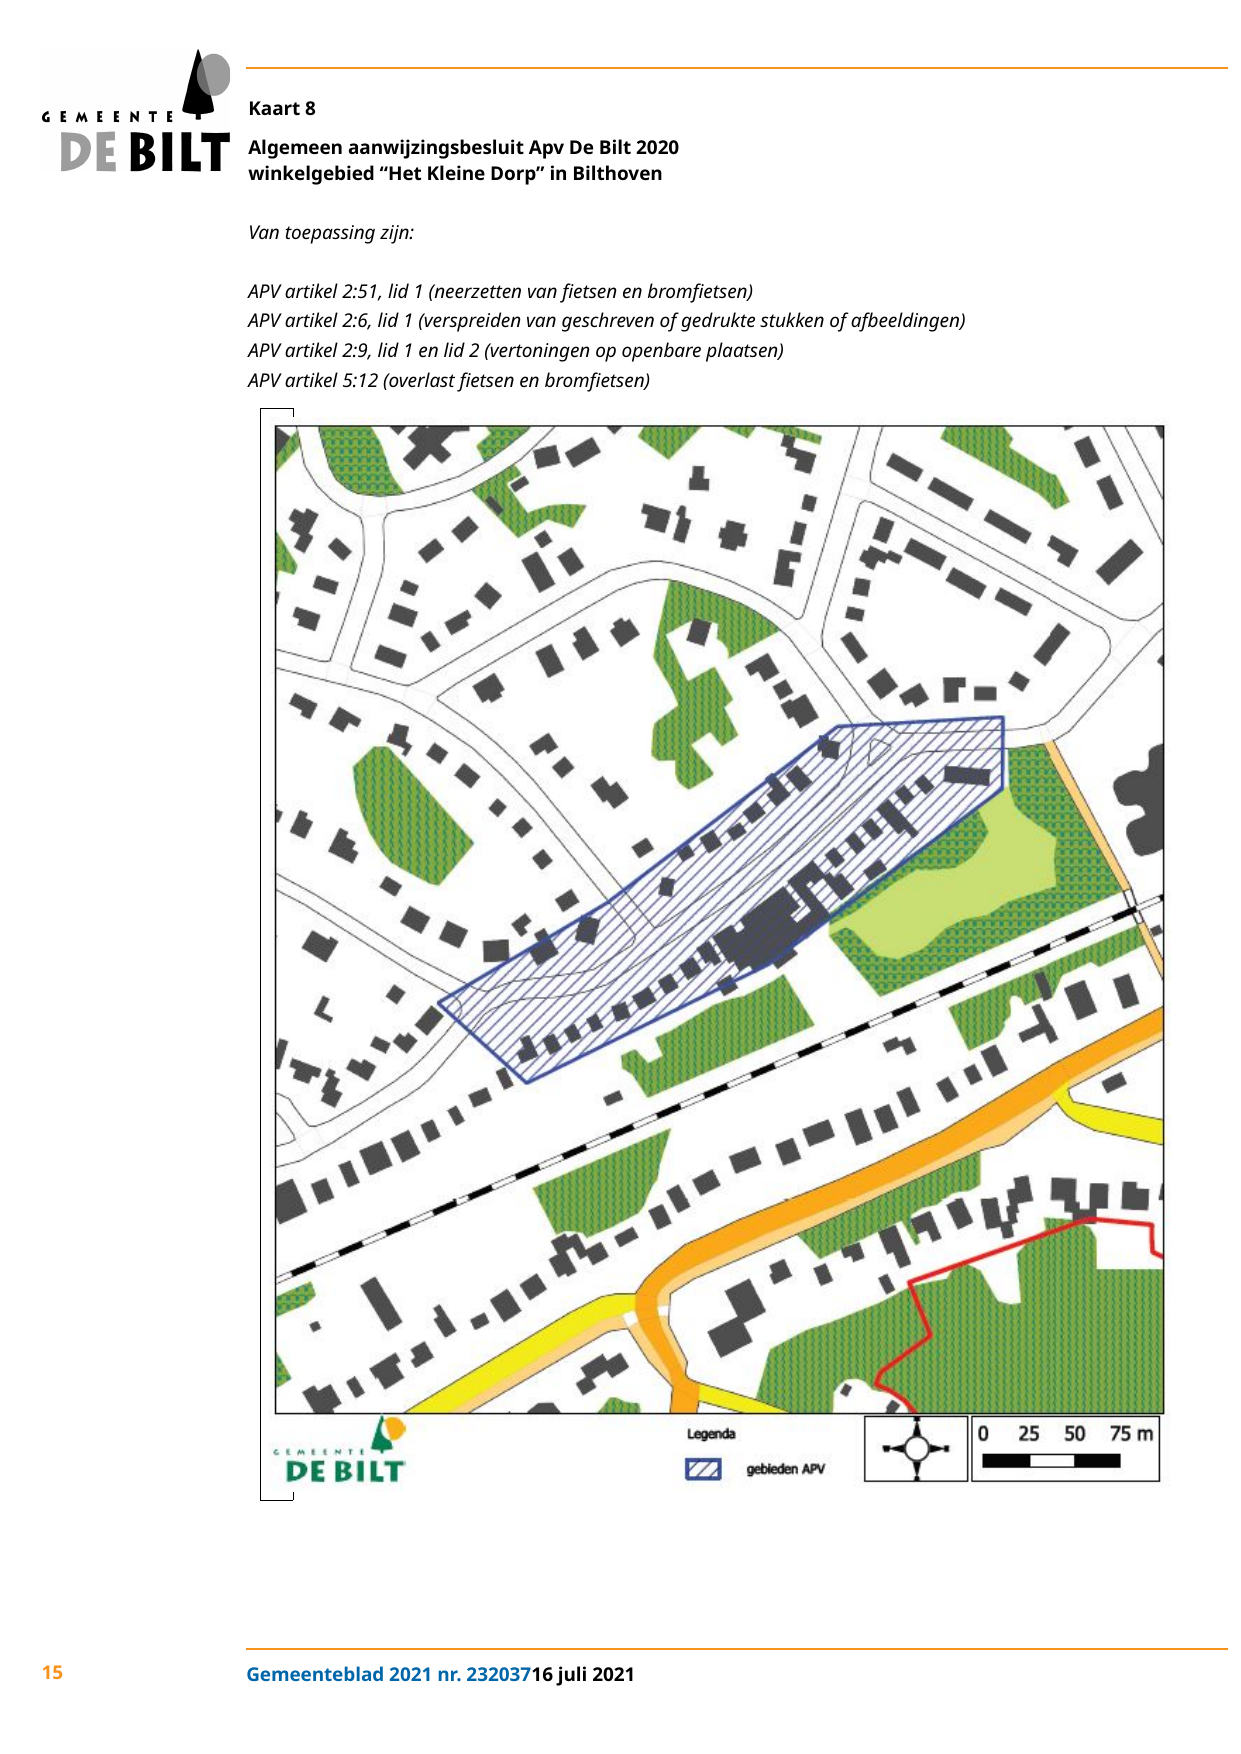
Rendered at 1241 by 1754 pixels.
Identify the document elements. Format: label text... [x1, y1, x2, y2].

text winkelgebied “Het Kleine Dorp” in Bilthoven [248, 160, 1152, 186]
text APV artikel 5:12 (overlast fietsen en bromfietsen) [248, 367, 1152, 393]
text APV artikel 2:6, lid 1 (verspreiden van geschreven of gedrukte stukken of afbeeldingen) [248, 308, 1152, 333]
text Van toepassing zijn: [248, 219, 1152, 245]
text APV artikel 2:9, lid 1 en lid 2 (vertoningen op openbare plaatsen) [248, 337, 1152, 363]
text Algemeen aanwijzingsbesluit Apv De Bilt 2020 [248, 134, 1152, 160]
text Kaart 8 [248, 95, 1152, 121]
picture [268, 417, 1173, 1492]
text APV artikel 2:51, lid 1 (neerzetten van fietsen en bromfietsen) [248, 278, 1152, 304]
picture [41, 47, 231, 172]
